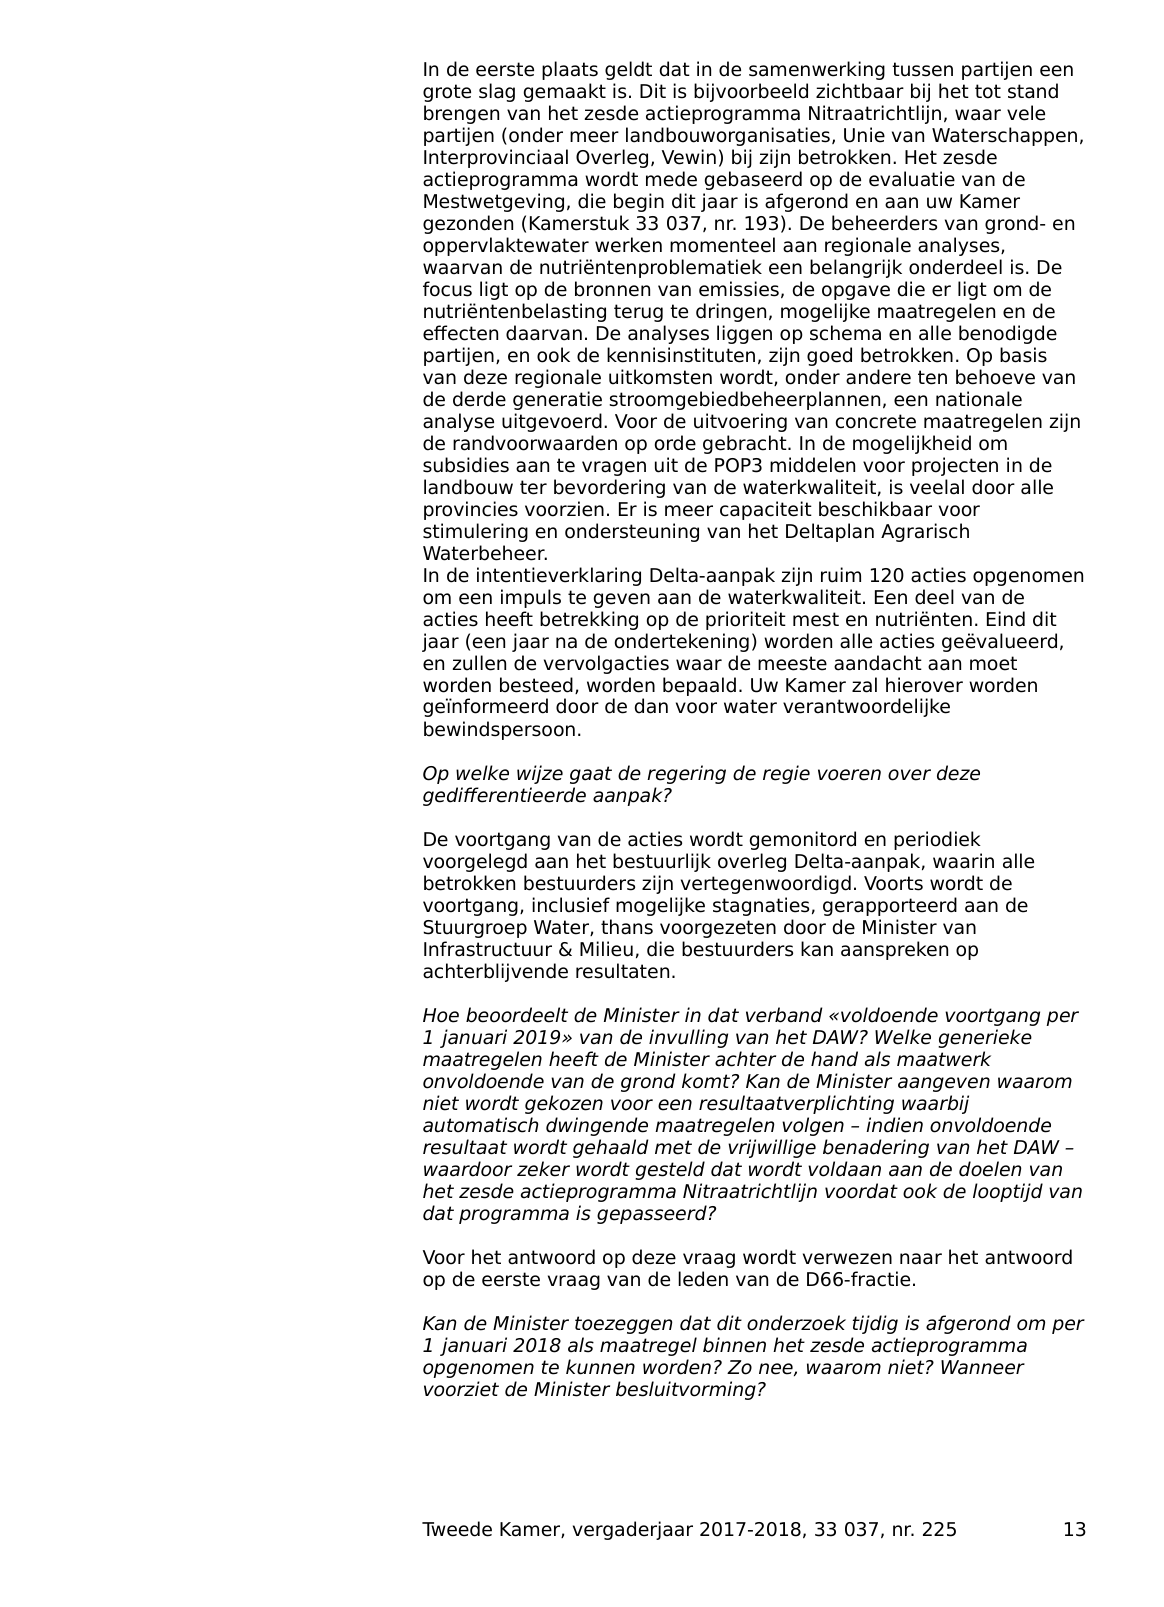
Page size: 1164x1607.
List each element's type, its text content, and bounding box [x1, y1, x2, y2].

text Op welke wijze gaat de regering de regie voeren over deze gedifferentieerde aanpak? [422, 763, 1087, 807]
text In de eerste plaats geldt dat in de samenwerking tussen partijen een grote slag gemaakt is. Dit is bijvoorbeeld zichtbaar bij het tot stand brengen van het zesde actieprogramma Nitraatrichtlijn, waar vele partijen (onder meer landbouworganisaties, Unie van Waterschappen, Interprovinciaal Overleg, Vewin) bij zijn betrokken. Het zesde actieprogramma wordt mede gebaseerd op de evaluatie van de Mestwetgeving, die begin dit jaar is afgerond en aan uw Kamer gezonden (Kamerstuk 33 037, nr. 193). De beheerders van grond- en oppervlaktewater werken momenteel aan regionale analyses, waarvan de nutriëntenproblematiek een belangrijk onderdeel is. De focus ligt op de bronnen van emissies, de opgave die er ligt om de nutriëntenbelasting terug te dringen, mogelijke maatregelen en de effecten daarvan. De analyses liggen op schema en alle benodigde partijen, en ook de kennisinstituten, zijn goed betrokken. Op basis van deze regionale uitkomsten wordt, onder andere ten behoeve van de derde generatie stroomgebiedbeheerplannen, een nationale analyse uitgevoerd. Voor de uitvoering van concrete maatregelen zijn de randvoorwaarden op orde gebracht. In de mogelijkheid om subsidies aan te vragen uit de POP3 middelen voor projecten in de landbouw ter bevordering van de waterkwaliteit, is veelal door alle provincies voorzien. Er is meer capaciteit beschikbaar voor stimulering en ondersteuning van het Deltaplan Agrarisch Waterbeheer. [422, 59, 1087, 564]
text In de intentieverklaring Delta-aanpak zijn ruim 120 acties opgenomen om een impuls te geven aan de waterkwaliteit. Een deel van de acties heeft betrekking op de prioriteit mest en nutriënten. Eind dit jaar (een jaar na de ondertekening) worden alle acties geëvalueerd, en zullen de vervolgacties waar de meeste aandacht aan moet worden besteed, worden bepaald. Uw Kamer zal hierover worden geïnformeerd door de dan voor water verantwoordelijke bewindspersoon. [422, 564, 1087, 740]
text De voortgang van de acties wordt gemonitord en periodiek voorgelegd aan het bestuurlijk overleg Delta-aanpak, waarin alle betrokken bestuurders zijn vertegenwoordigd. Voorts wordt de voortgang, inclusief mogelijke stagnaties, gerapporteerd aan de Stuurgroep Water, thans voorgezeten door de Minister van Infrastructuur & Milieu, die bestuurders kan aanspreken op achterblijvende resultaten. [422, 829, 1087, 983]
text Voor het antwoord op deze vraag wordt verwezen naar het antwoord op de eerste vraag van de leden van de D66-fractie. [422, 1247, 1087, 1291]
text Hoe beoordeelt de Minister in dat verband «voldoende voortgang per 1 januari 2019» van de invulling van het DAW? Welke generieke maatregelen heeft de Minister achter de hand als maatwerk onvoldoende van de grond komt? Kan de Minister aangeven waarom niet wordt gekozen voor een resultaatverplichting waarbij automatisch dwingende maatregelen volgen – indien onvoldoende resultaat wordt gehaald met de vrijwillige benadering van het DAW – waardoor zeker wordt gesteld dat wordt voldaan aan de doelen van het zesde actieprogramma Nitraatrichtlijn voordat ook de looptijd van dat programma is gepasseerd? [422, 1005, 1087, 1224]
text Kan de Minister toezeggen dat dit onderzoek tijdig is afgerond om per 1 januari 2018 als maatregel binnen het zesde actieprogramma opgenomen te kunnen worden? Zo nee, waarom niet? Wanneer voorziet de Minister besluitvorming? [422, 1313, 1087, 1401]
